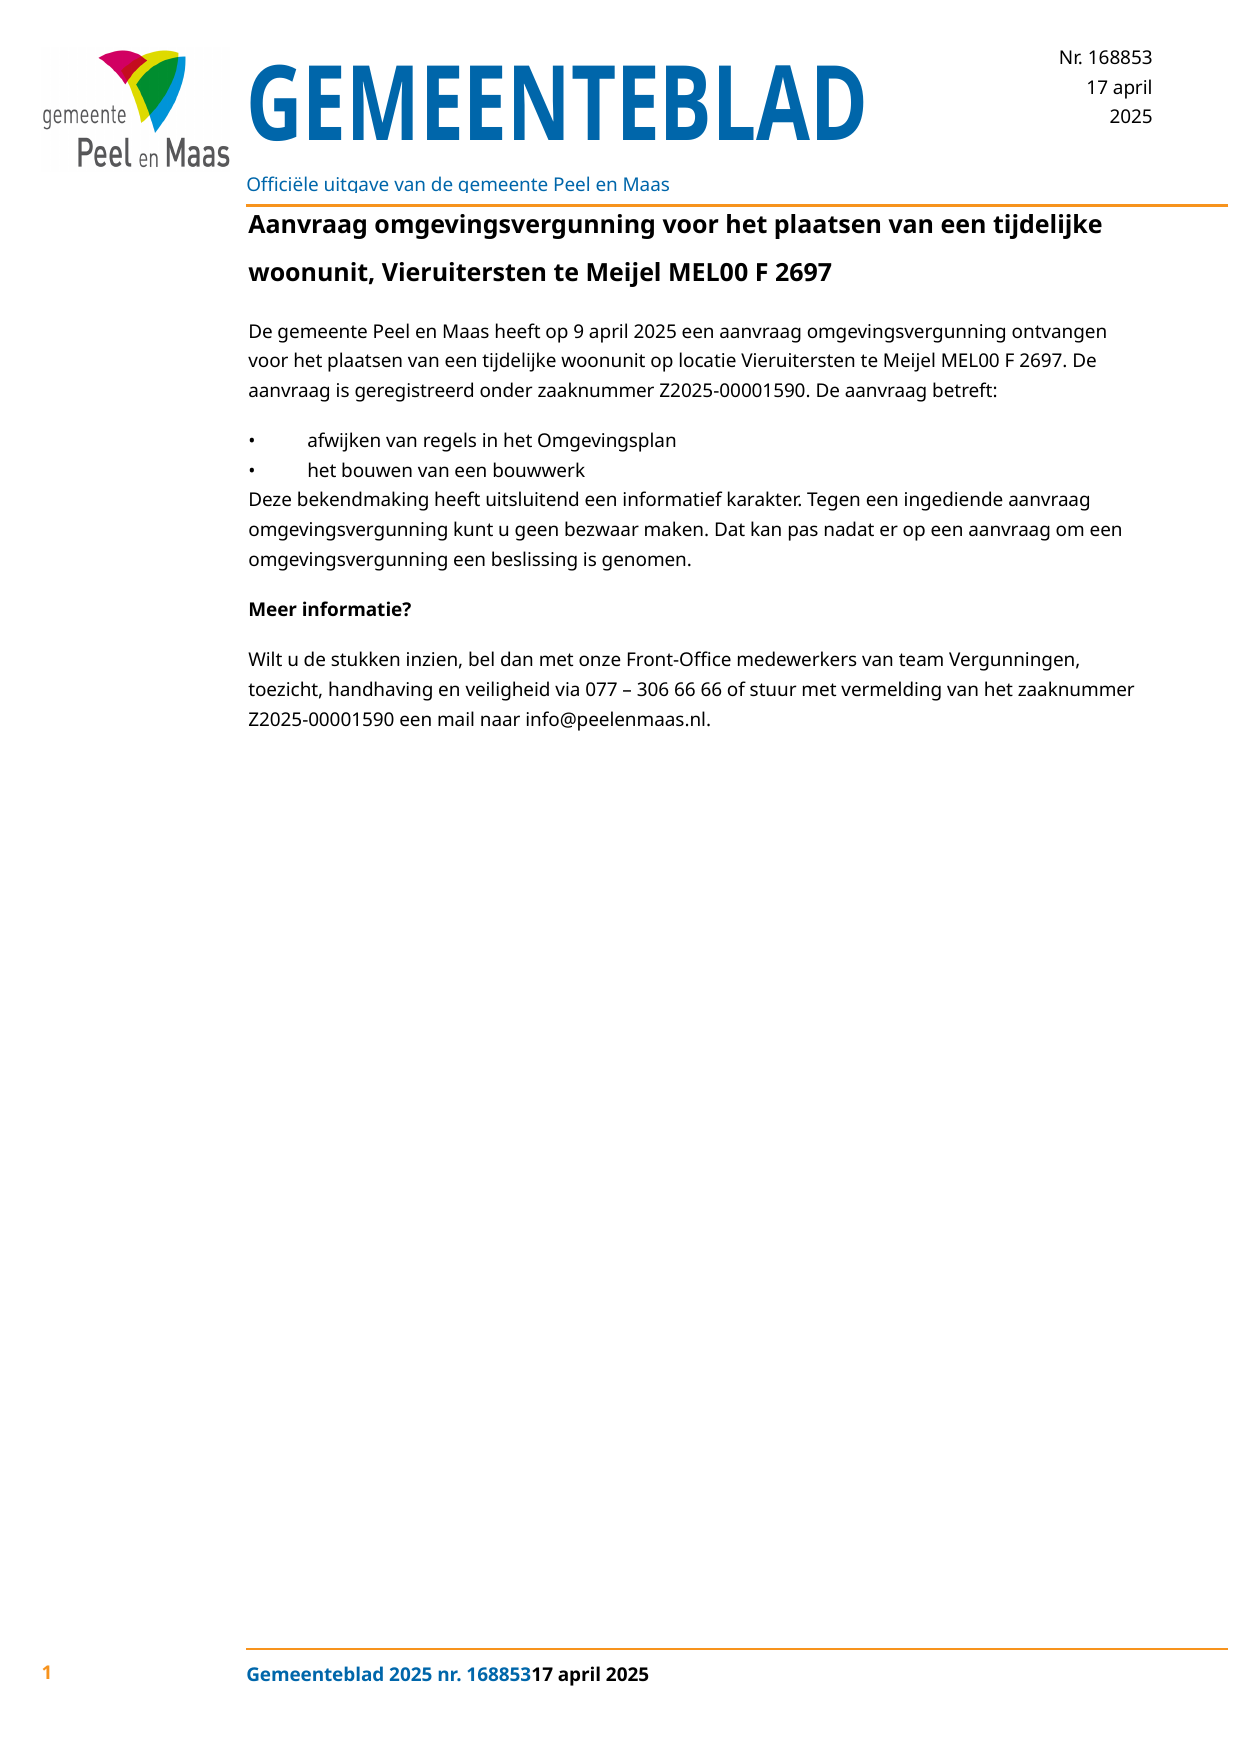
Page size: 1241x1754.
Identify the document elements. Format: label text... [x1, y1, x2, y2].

picture [41, 47, 231, 172]
list het bouwen van een bouwwerk [248, 457, 1152, 483]
text Meer informatie? [248, 596, 1152, 622]
text Deze bekendmaking heeft uitsluitend een informatief karakter. Tegen een ingediende aanvraag omgevingsvergunning kunt u geen bezwaar maken. Dat kan pas nadat er op een aanvraag om een omgevingsvergunning een beslissing is genomen. [248, 487, 1152, 572]
text De gemeente Peel en Maas heeft op 9 april 2025 een aanvraag omgevingsvergunning ontvangen voor het plaatsen van een tijdelijke woonunit op locatie Vieruitersten te Meijel MEL00 F 2697. De aanvraag is geregistreerd onder zaaknummer Z2025-00001590. De aanvraag betreft: [248, 318, 1152, 403]
list afwijken van regels in het Omgevingsplan [248, 427, 1152, 453]
text Aanvraag omgevingsvergunning voor het plaatsen van een tijdelijke woonunit, Vieruitersten te Meijel MEL00 F 2697 [248, 207, 1152, 288]
text Wilt u de stukken inzien, bel dan met onze Front-Office medewerkers van team Vergunningen, toezicht, handhaving en veiligheid via 077 – 306 66 66 of stuur met vermelding van het zaaknummer Z2025-00001590 een mail naar info@peelenmaas.nl. [248, 647, 1152, 732]
